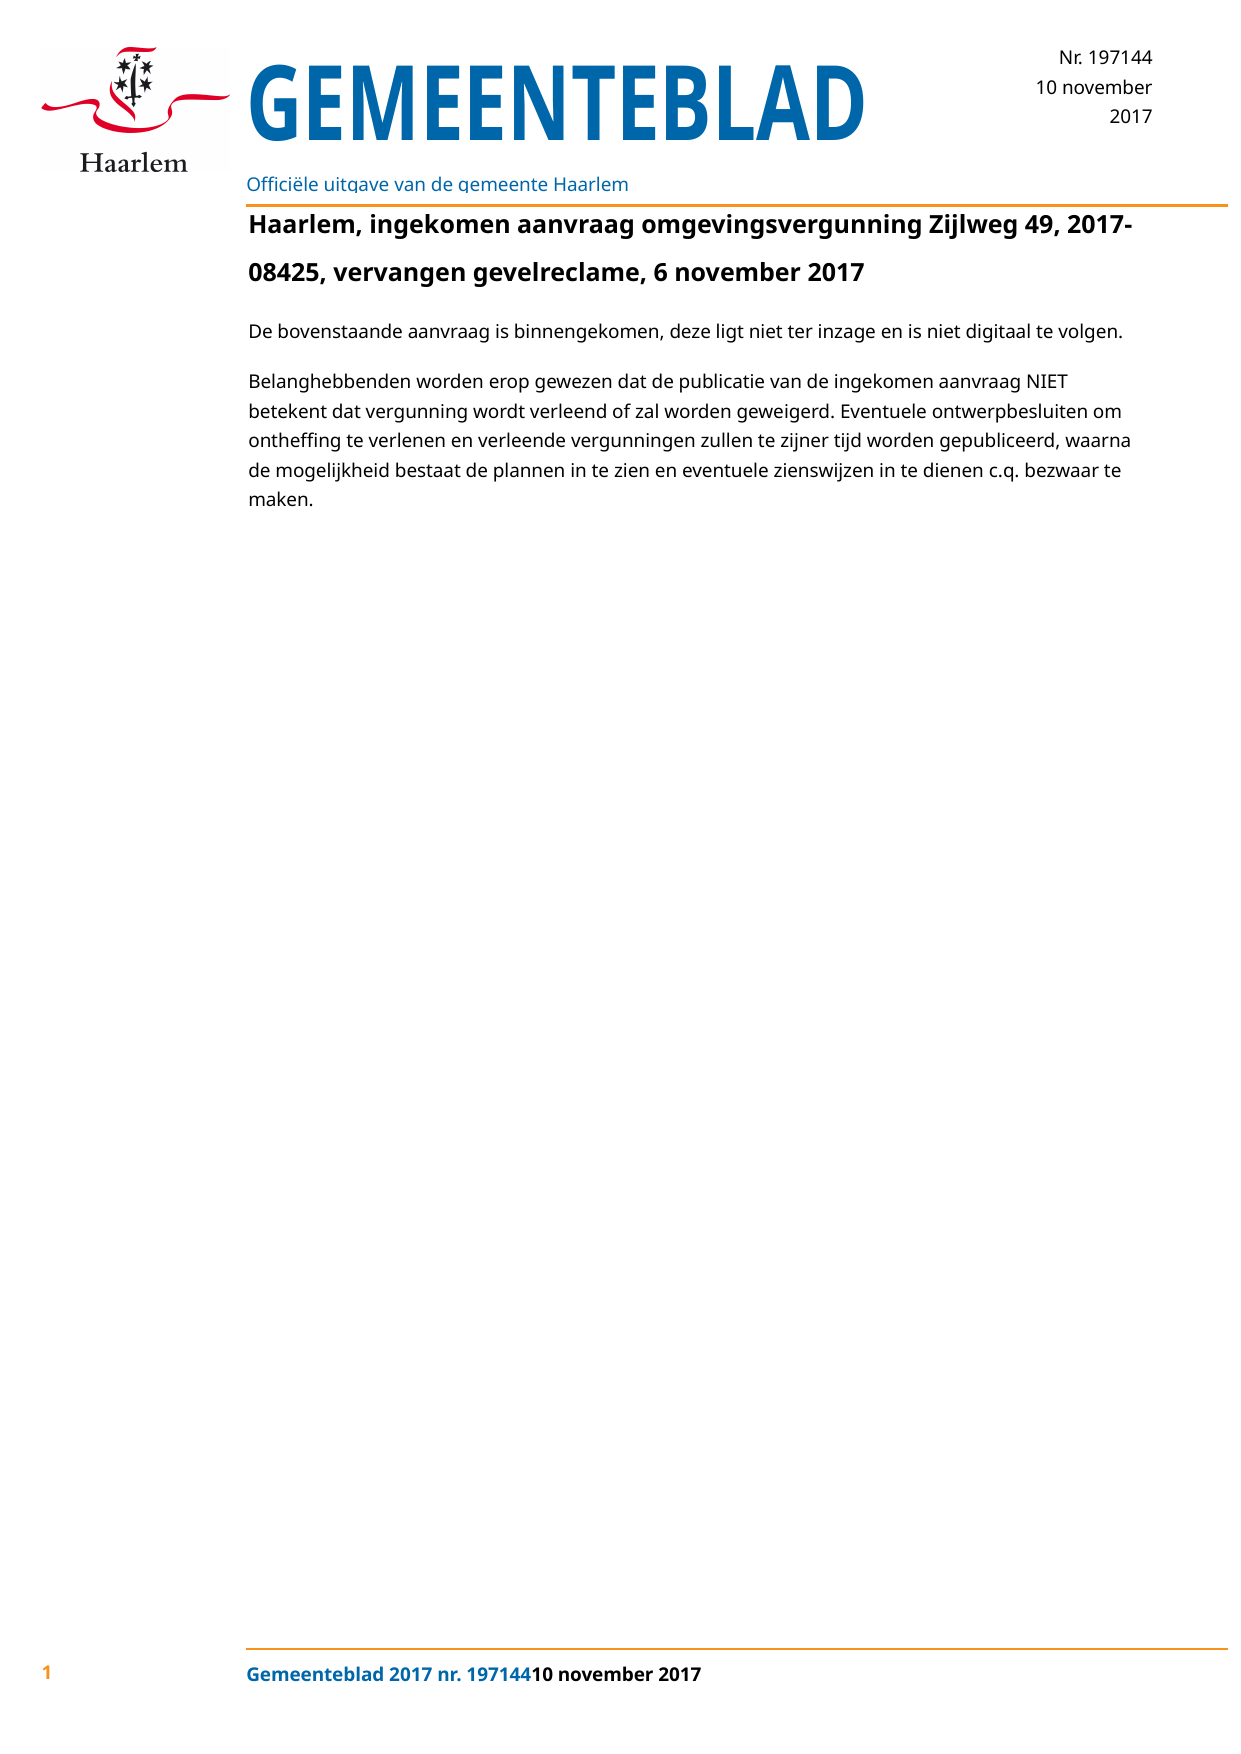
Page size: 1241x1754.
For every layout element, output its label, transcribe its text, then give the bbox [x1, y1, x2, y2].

text Belanghebbenden worden erop gewezen dat de publicatie van de ingekomen aanvraag NIET betekent dat vergunning wordt verleend of zal worden geweigerd. Eventuele ontwerpbesluiten om ontheffing te verlenen en verleende vergunningen zullen te zijner tijd worden gepubliceerd, waarna de mogelijkheid bestaat de plannen in te zien en eventuele zienswijzen in te dienen c.q. bezwaar te maken. [248, 368, 1152, 512]
text Haarlem, ingekomen aanvraag omgevingsvergunning Zijlweg 49, 2017-08425, vervangen gevelreclame, 6 november 2017 [248, 207, 1152, 288]
picture [41, 47, 231, 172]
text De bovenstaande aanvraag is binnengekomen, deze ligt niet ter inzage en is niet digitaal te volgen. [248, 318, 1152, 344]
